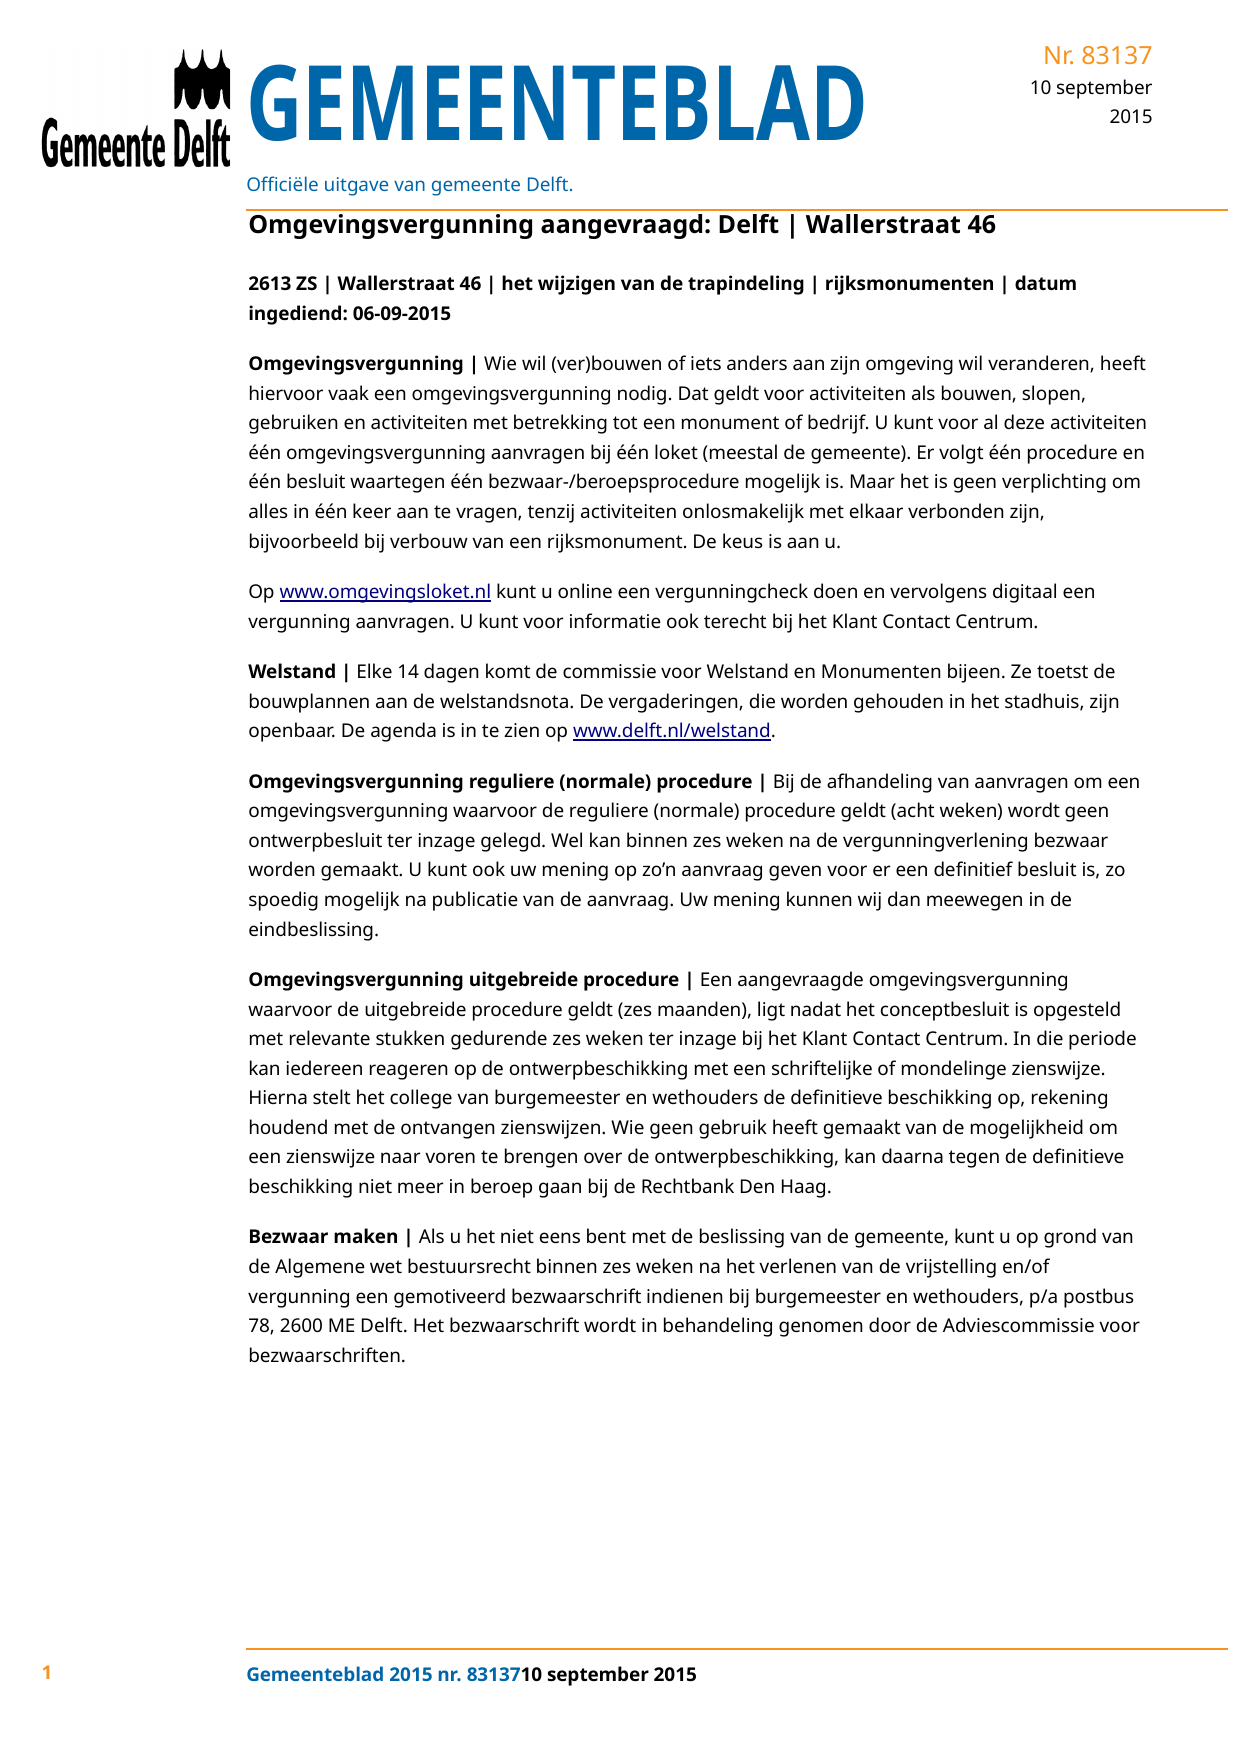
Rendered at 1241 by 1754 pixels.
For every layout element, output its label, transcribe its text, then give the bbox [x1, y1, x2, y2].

text Omgevingsvergunning uitgebreide procedure | Een aangevraagde omgevingsvergunning waarvoor de uitgebreide procedure geldt (zes maanden), ligt nadat het conceptbesluit is opgesteld met relevante stukken gedurende zes weken ter inzage bij het Klant Contact Centrum. In die periode kan iedereen reageren op de ontwerpbeschikking met een schriftelijke of mondelinge zienswijze. Hierna stelt het college van burgemeester en wethouders de definitieve beschikking op, rekening houdend met de ontvangen zienswijzen. Wie geen gebruik heeft gemaakt van de mogelijkheid om een zienswijze naar voren te brengen over de ontwerpbeschikking, kan daarna tegen de definitieve beschikking niet meer in beroep gaan bij de Rechtbank Den Haag. [248, 966, 1152, 1199]
text Omgevingsvergunning | Wie wil (ver)bouwen of iets anders aan zijn omgeving wil veranderen, heeft hiervoor vaak een omgevingsvergunning nodig. Dat geldt voor activiteiten als bouwen, slopen, gebruiken en activiteiten met betrekking tot een monument of bedrijf. U kunt voor al deze activiteiten één omgevingsvergunning aanvragen bij één loket (meestal de gemeente). Er volgt één procedure en één besluit waartegen één bezwaar-/beroepsprocedure mogelijk is. Maar het is geen verplichting om alles in één keer aan te vragen, tenzij activiteiten onlosmakelijk met elkaar verbonden zijn, bijvoorbeeld bij verbouw van een rijksmonument. De keus is aan u. [248, 350, 1152, 553]
text Op www.omgevingsloket.nl kunt u online een vergunningcheck doen en vervolgens digitaal een vergunning aanvragen. U kunt voor informatie ook terecht bij het Klant Contact Centrum. [248, 578, 1152, 633]
text 2613 ZS | Wallerstraat 46 | het wijzigen van de trapindeling | rijksmonumenten | datum ingediend: 06-09-2015 [248, 270, 1152, 326]
text Omgevingsvergunning reguliere (normale) procedure | Bij de afhandeling van aanvragen om een omgevingsvergunning waarvoor de reguliere (normale) procedure geldt (acht weken) wordt geen ontwerpbesluit ter inzage gelegd. Wel kan binnen zes weken na de vergunningverlening bezwaar worden gemaakt. U kunt ook uw mening op zo’n aanvraag geven voor er een definitief besluit is, zo spoedig mogelijk na publicatie van de aanvraag. Uw mening kunnen wij dan meewegen in de eindbeslissing. [248, 768, 1152, 941]
text Welstand | Elke 14 dagen komt de commissie voor Welstand en Monumenten bijeen. Ze toetst de bouwplannen aan de welstandsnota. De vergaderingen, die worden gehouden in het stadhuis, zijn openbaar. De agenda is in te zien op www.delft.nl/welstand. [248, 658, 1152, 743]
text Omgevingsvergunning aangevraagd: Delft | Wallerstraat 46 [248, 211, 1152, 241]
picture [41, 47, 231, 172]
text Bezwaar maken | Als u het niet eens bent met de beslissing van de gemeente, kunt u op grond van de Algemene wet bestuursrecht binnen zes weken na het verlenen van de vrijstelling en/of vergunning een gemotiveerd bezwaarschrift indienen bij burgemeester en wethouders, p/a postbus 78, 2600 ME Delft. Het bezwaarschrift wordt in behandeling genomen door de Adviescommissie voor bezwaarschriften. [248, 1224, 1152, 1368]
